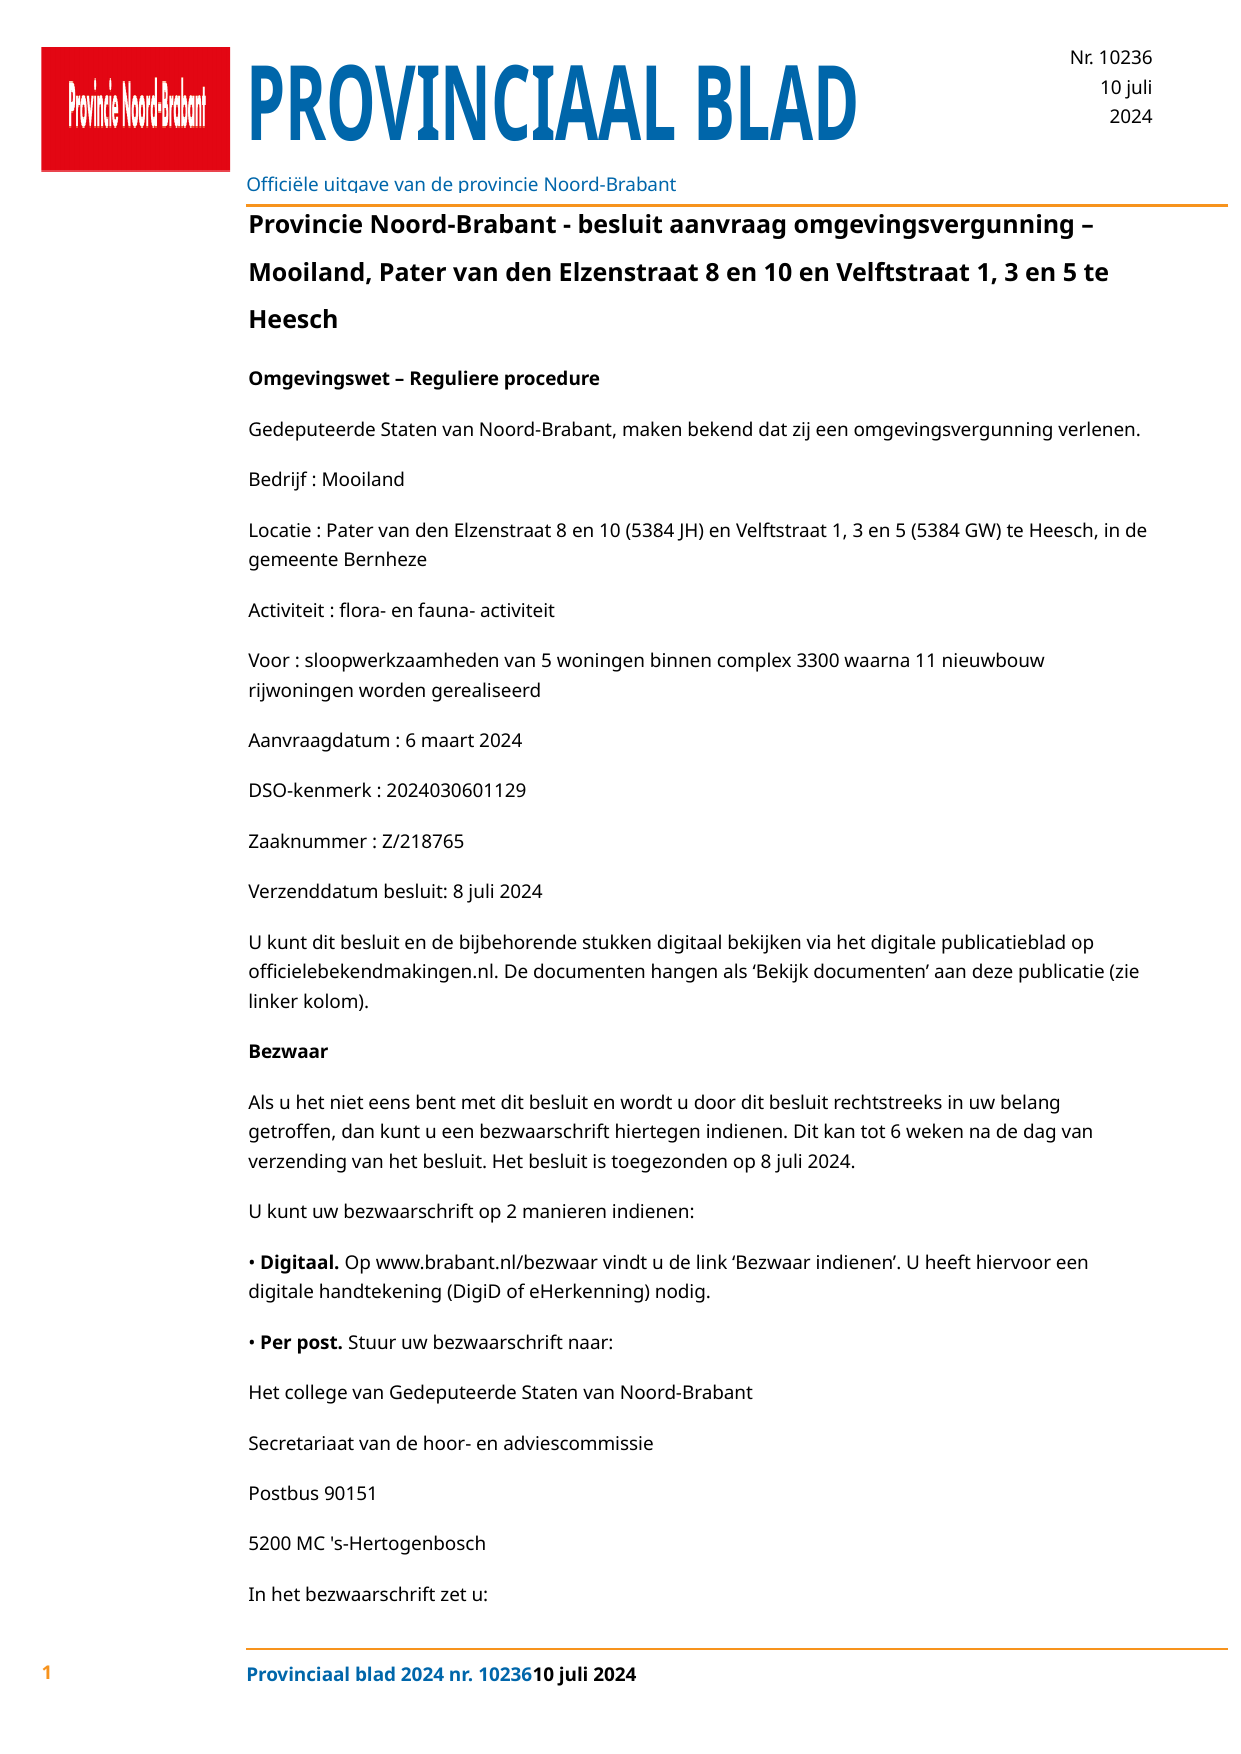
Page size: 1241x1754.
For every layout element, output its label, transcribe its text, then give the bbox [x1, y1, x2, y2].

text 5200 MC 's‑Hertogenbosch [248, 1531, 1152, 1556]
text • Per post. Stuur uw bezwaarschrift naar: [248, 1329, 1152, 1354]
picture [41, 47, 231, 172]
text Secretariaat van de hoor- en adviescommissie [248, 1430, 1152, 1455]
text Aanvraagdatum : 6 maart 2024 [248, 727, 1152, 753]
text Activiteit : flora- en fauna- activiteit [248, 597, 1152, 622]
text Omgevingswet – Reguliere procedure [248, 366, 1152, 391]
text • Digitaal. Op www.brabant.nl/bezwaar vindt u de link ‘Bezwaar indienen’. U heeft hiervoor een digitale handtekening (DigiD of eHerkenning) nodig. [248, 1249, 1152, 1304]
text Bedrijf : Mooiland [248, 466, 1152, 492]
text Het college van Gedeputeerde Staten van Noord-Brabant [248, 1379, 1152, 1405]
text U kunt dit besluit en de bijbehorende stukken digitaal bekijken via het digitale publicatieblad op officielebekendmakingen.nl. De documenten hangen als ‘Bekijk documenten’ aan deze publicatie (zie linker kolom). [248, 929, 1152, 1014]
text U kunt uw bezwaarschrift op 2 manieren indienen: [248, 1198, 1152, 1224]
text In het bezwaarschrift zet u: [248, 1581, 1152, 1607]
text Zaaknummer : Z/218765 [248, 828, 1152, 854]
text Voor : sloopwerkzaamheden van 5 woningen binnen complex 3300 waarna 11 nieuwbouw rijwoningen worden gerealiseerd [248, 647, 1152, 702]
text Postbus 90151 [248, 1480, 1152, 1506]
text Gedeputeerde Staten van Noord-Brabant, maken bekend dat zij een omgevingsvergunning verlenen. [248, 416, 1152, 442]
text Als u het niet eens bent met dit besluit en wordt u door dit besluit rechtstreeks in uw belang getroffen, dan kunt u een bezwaarschrift hiertegen indienen. Dit kan tot 6 weken na de dag van verzending van het besluit. Het besluit is toegezonden op 8 juli 2024. [248, 1089, 1152, 1174]
text DSO-kenmerk : 2024030601129 [248, 778, 1152, 803]
text Provincie Noord-Brabant - besluit aanvraag omgevingsvergunning – Mooiland, Pater van den Elzenstraat 8 en 10 en Velftstraat 1, 3 en 5 te Heesch [248, 207, 1152, 336]
text Bezwaar [248, 1038, 1152, 1064]
text Locatie : Pater van den Elzenstraat 8 en 10 (5384 JH) en Velftstraat 1, 3 en 5 (5384 GW) te Heesch, in de gemeente Bernheze [248, 517, 1152, 572]
text Verzenddatum besluit: 8 juli 2024 [248, 878, 1152, 904]
